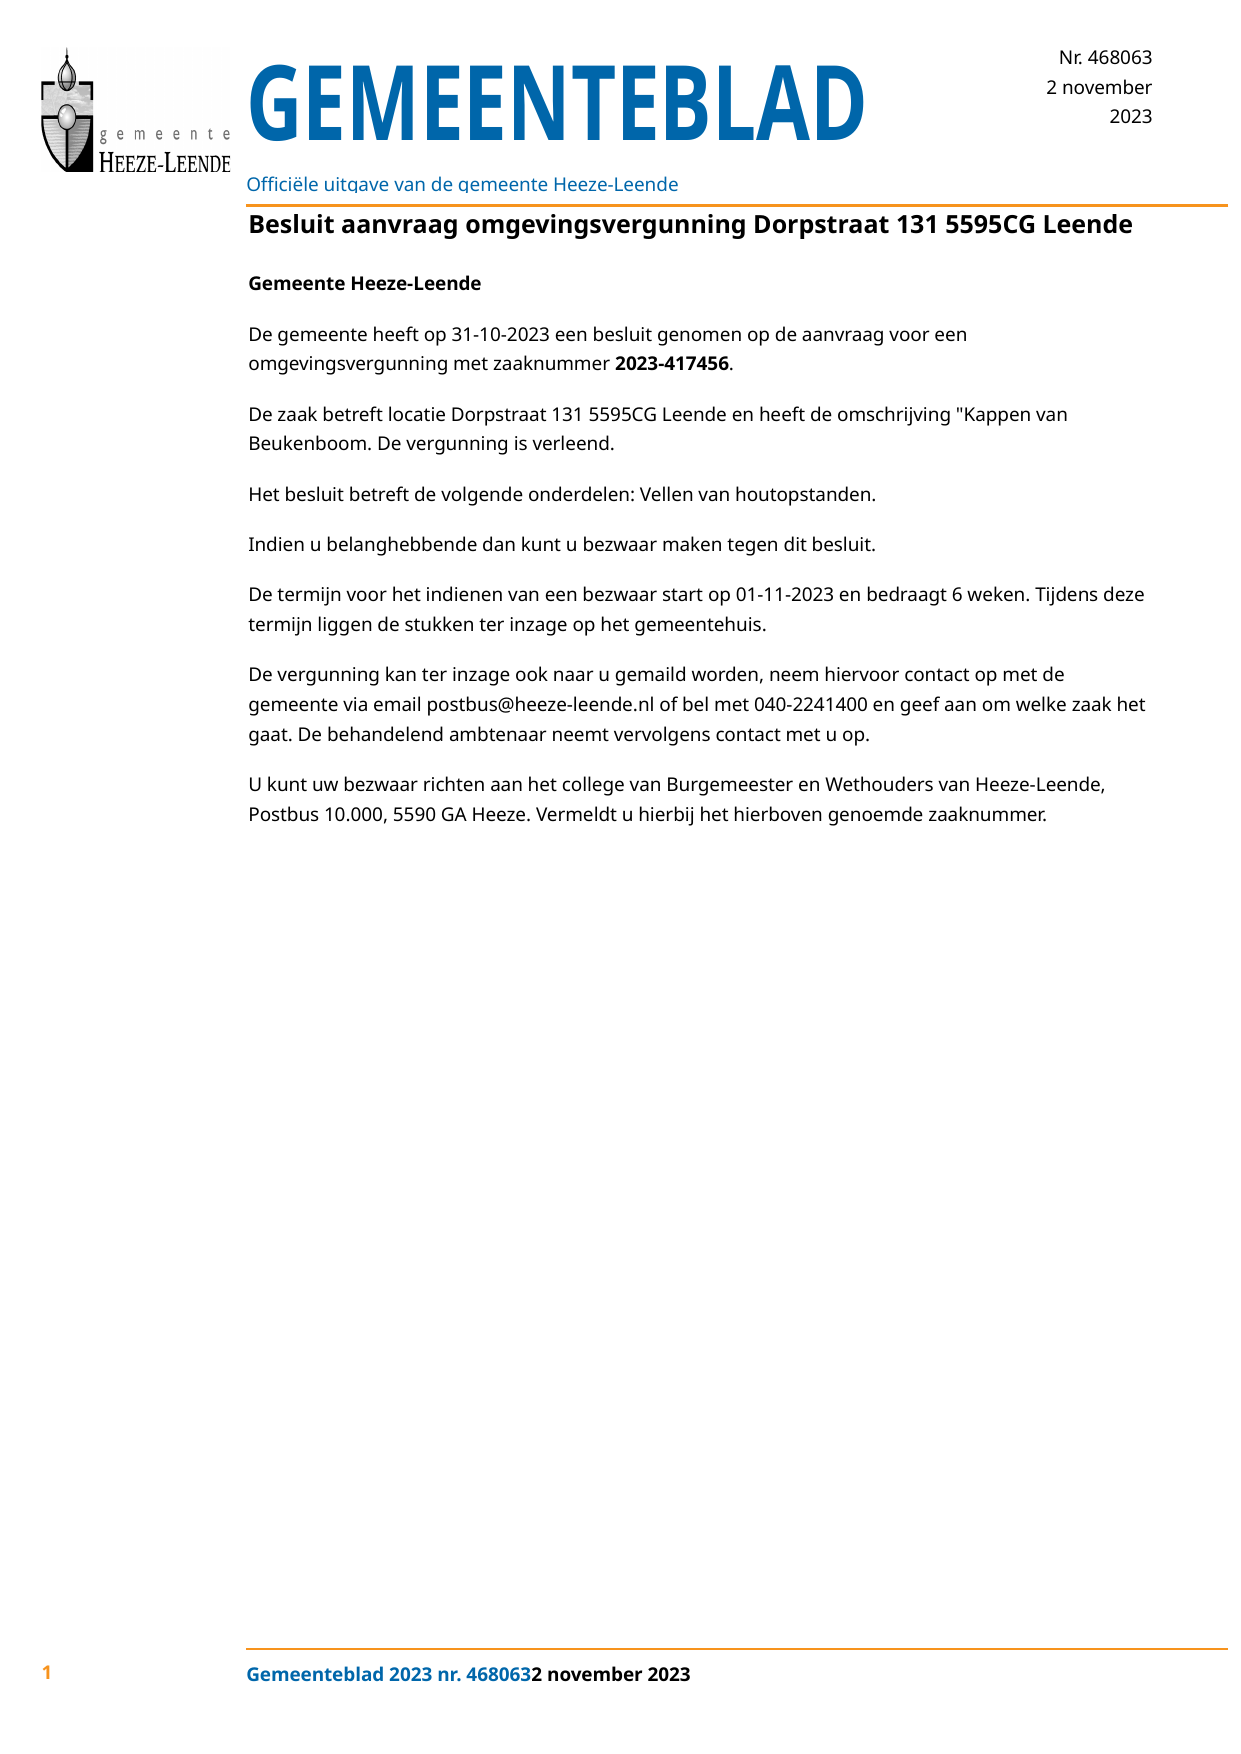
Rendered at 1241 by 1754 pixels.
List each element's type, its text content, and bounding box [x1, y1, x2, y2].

text Het besluit betreft de volgende onderdelen: Vellen van houtopstanden. [248, 481, 1152, 506]
text Besluit aanvraag omgevingsvergunning Dorpstraat 131 5595CG Leende [248, 207, 1152, 241]
text De gemeente heeft op 31-10-2023 een besluit genomen op de aanvraag voor een omgevingsvergunning met zaaknummer 2023-417456. [248, 321, 1152, 376]
picture [41, 47, 231, 172]
text Gemeente Heeze-Leende [248, 270, 1152, 296]
text De termijn voor het indienen van een bezwaar start op 01-11-2023 en bedraagt 6 weken. Tijdens deze termijn liggen de stukken ter inzage op het gemeentehuis. [248, 582, 1152, 637]
text Indien u belanghebbende dan kunt u bezwaar maken tegen dit besluit. [248, 531, 1152, 557]
text De vergunning kan ter inzage ook naar u gemaild worden, neem hiervoor contact op met de gemeente via email postbus@heeze-leende.nl of bel met 040-2241400 en geef aan om welke zaak het gaat. De behandelend ambtenaar neemt vervolgens contact met u op. [248, 662, 1152, 746]
text De zaak betreft locatie Dorpstraat 131 5595CG Leende en heeft de omschrijving "Kappen van Beukenboom. De vergunning is verleend. [248, 401, 1152, 456]
text U kunt uw bezwaar richten aan het college van Burgemeester en Wethouders van Heeze-Leende, Postbus 10.000, 5590 GA Heeze. Vermeldt u hierbij het hierboven genoemde zaaknummer. [248, 771, 1152, 826]
